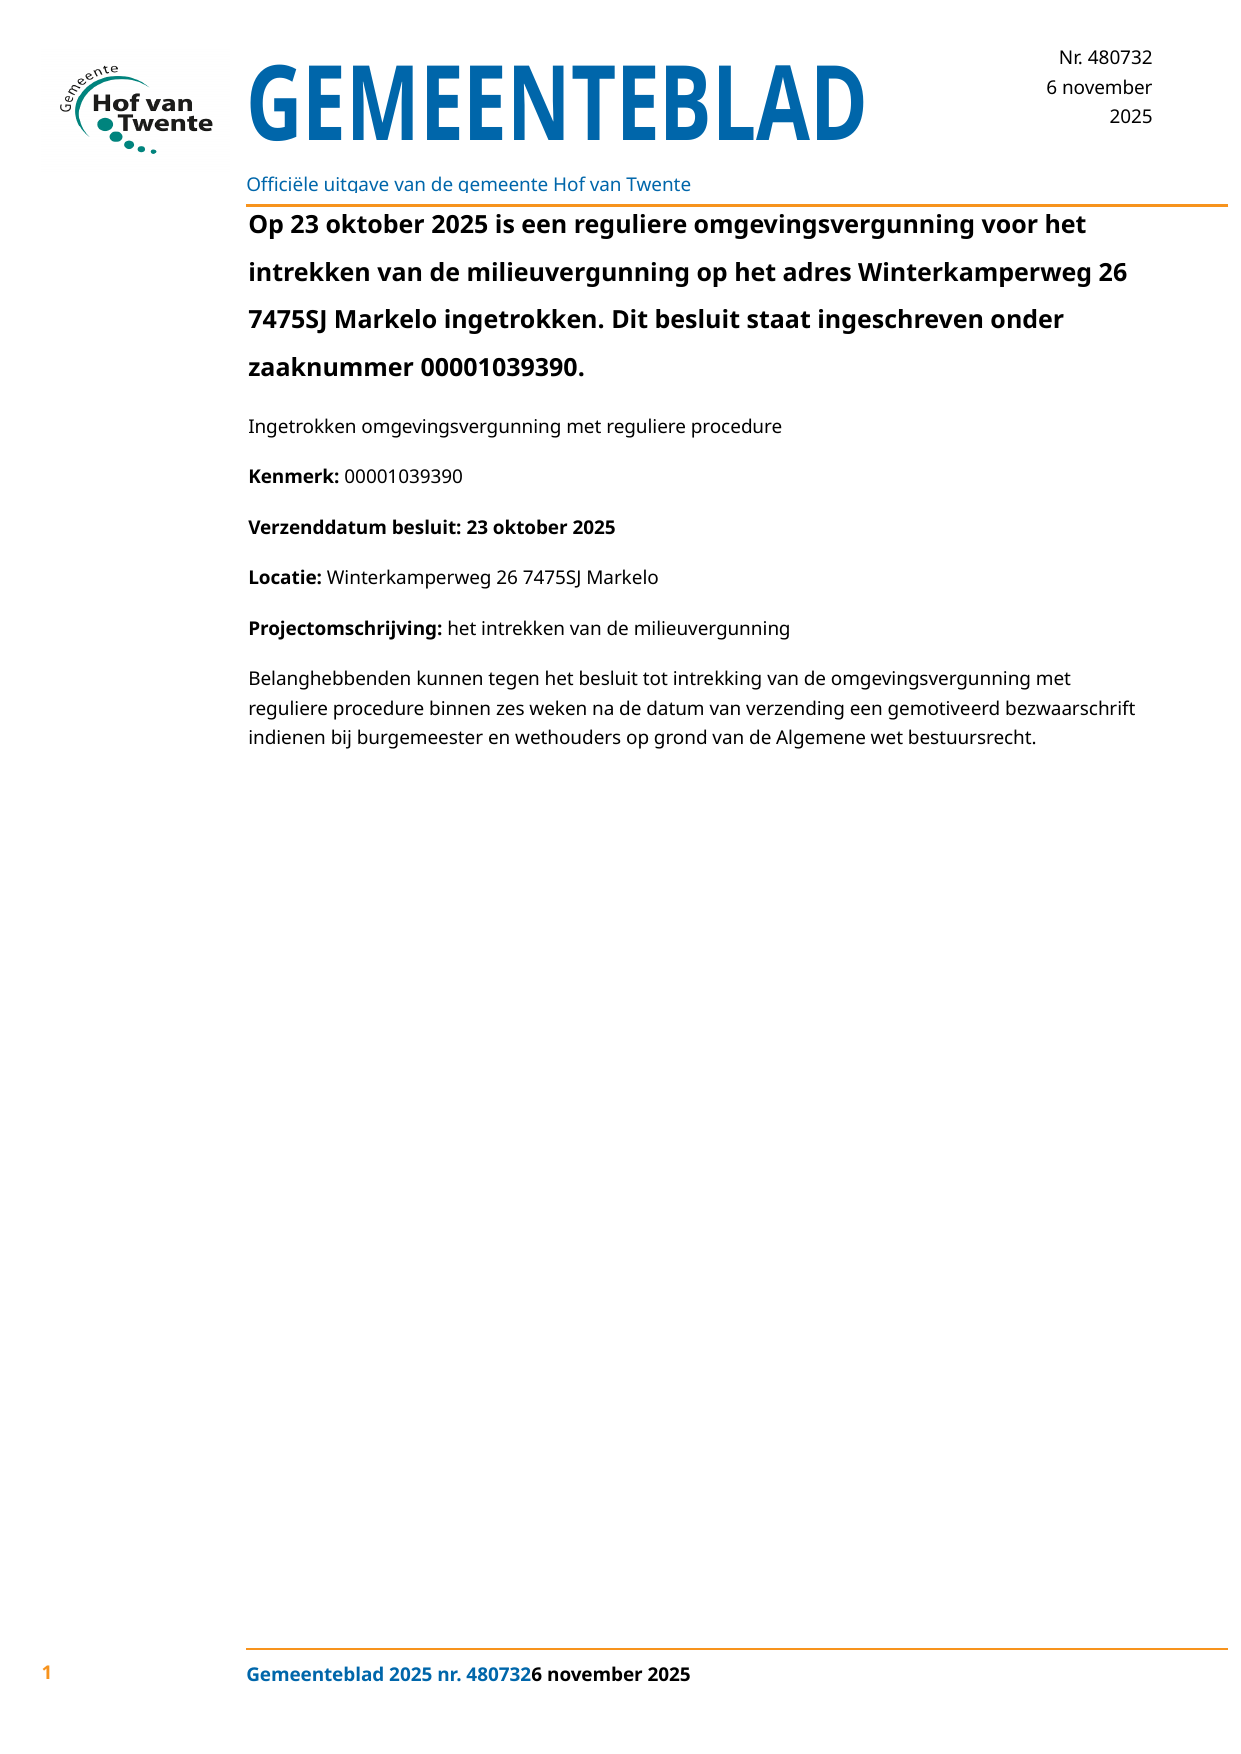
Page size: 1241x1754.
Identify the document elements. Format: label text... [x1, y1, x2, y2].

text Belanghebbenden kunnen tegen het besluit tot intrekking van de omgevingsvergunning met reguliere procedure binnen zes weken na de datum van verzending een gemotiveerd bezwaarschrift indienen bij burgemeester en wethouders op grond van de Algemene wet bestuursrecht. [248, 665, 1152, 750]
text Op 23 oktober 2025 is een reguliere omgevingsvergunning voor het intrekken van de milieuvergunning op het adres Winterkamperweg 26 7475SJ Markelo ingetrokken. Dit besluit staat ingeschreven onder zaaknummer 00001039390. [248, 207, 1152, 384]
text Kenmerk: 00001039390 [248, 463, 1152, 489]
text Locatie: Winterkamperweg 26 7475SJ Markelo [248, 564, 1152, 590]
text Verzenddatum besluit: 23 oktober 2025 [248, 514, 1152, 540]
text Ingetrokken omgevingsvergunning met reguliere procedure [248, 413, 1152, 439]
text Projectomschrijving: het intrekken van de milieuvergunning [248, 615, 1152, 641]
picture [41, 47, 231, 172]
